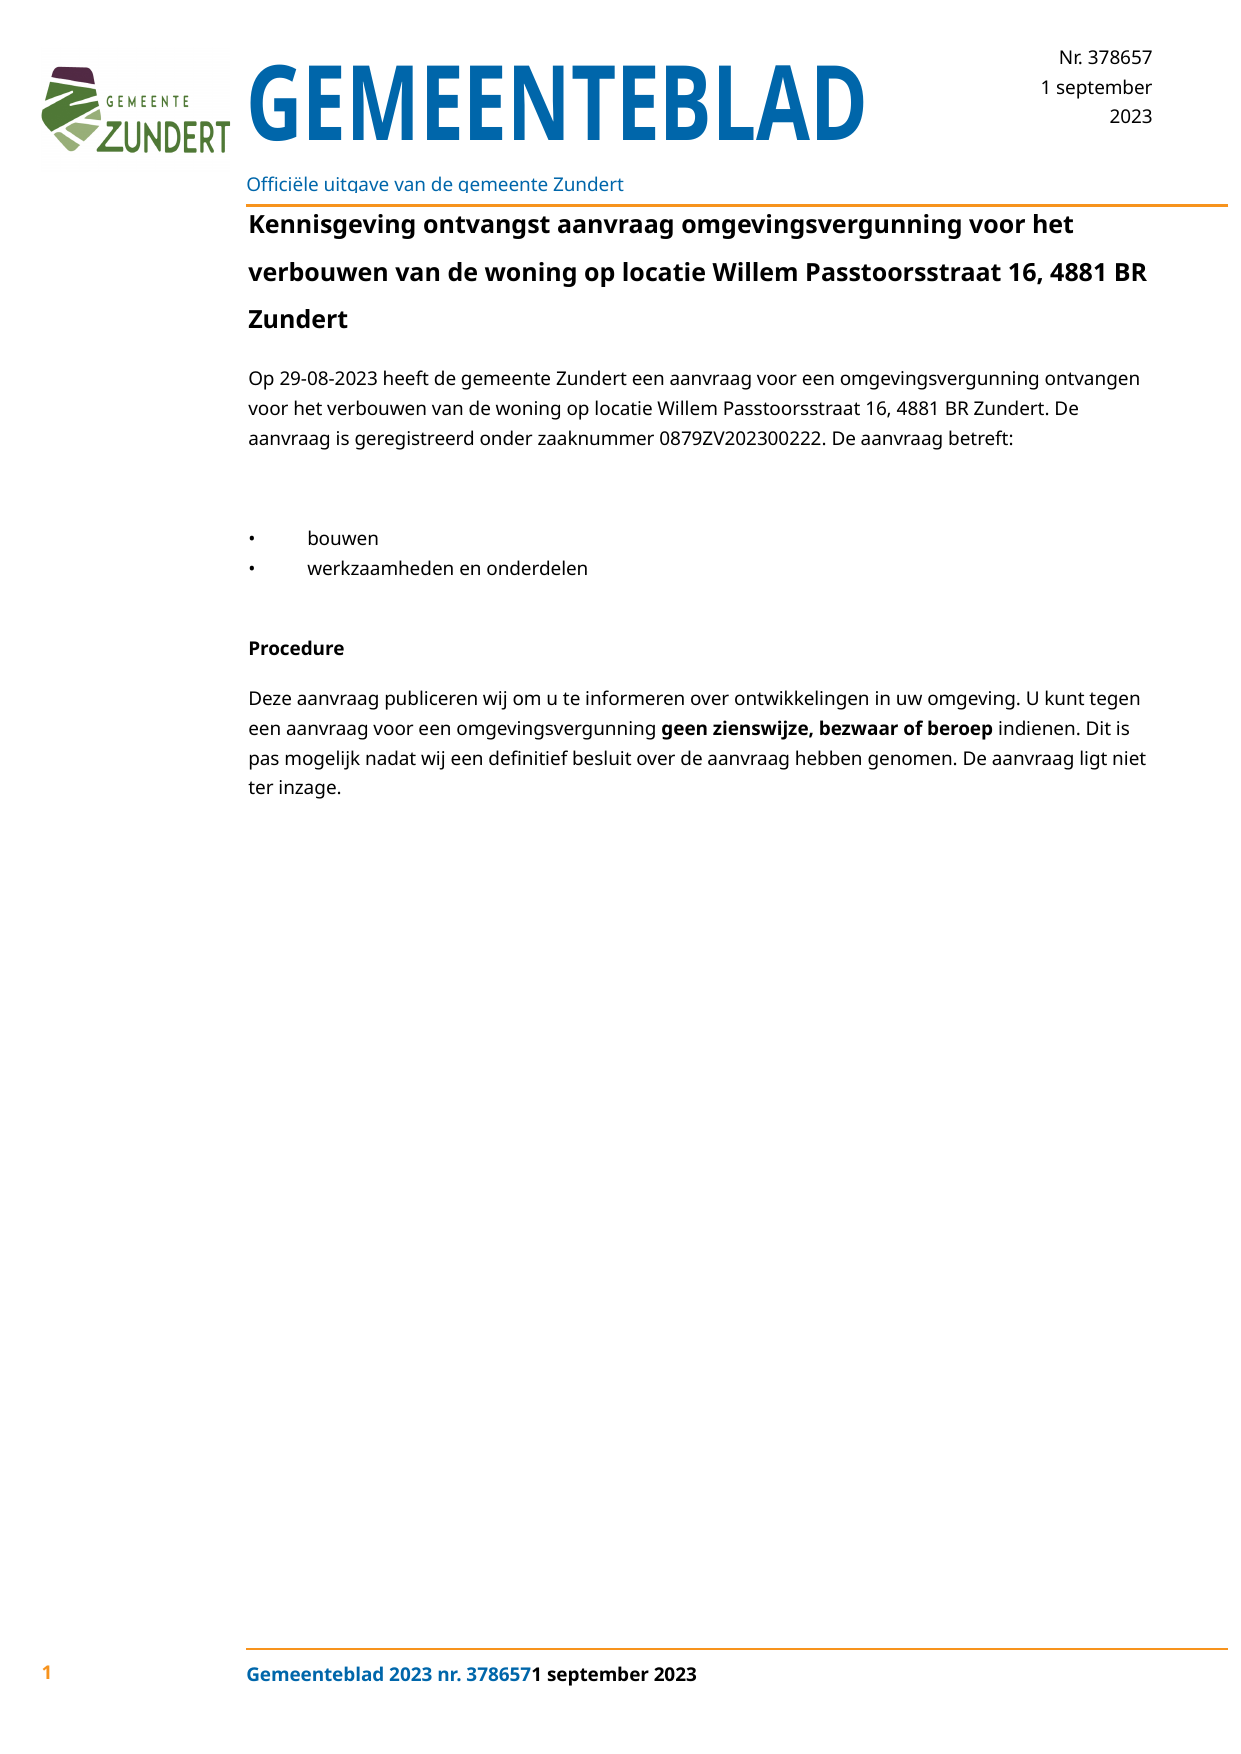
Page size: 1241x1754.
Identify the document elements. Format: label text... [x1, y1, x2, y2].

text Kennisgeving ontvangst aanvraag omgevingsvergunning voor het verbouwen van de woning op locatie Willem Passtoorsstraat 16, 4881 BR Zundert [248, 207, 1152, 336]
text Procedure [248, 635, 1152, 661]
list werkzaamheden en onderdelen [248, 555, 1152, 581]
list bouwen [248, 526, 1152, 551]
picture [41, 47, 231, 172]
text Op 29-08-2023 heeft de gemeente Zundert een aanvraag voor een omgevingsvergunning ontvangen voor het verbouwen van de woning op locatie Willem Passtoorsstraat 16, 4881 BR Zundert. De aanvraag is geregistreerd onder zaaknummer 0879ZV202300222. De aanvraag betreft: [248, 366, 1152, 450]
text Deze aanvraag publiceren wij om u te informeren over ontwikkelingen in uw omgeving. U kunt tegen een aanvraag voor een omgevingsvergunning geen zienswijze, bezwaar of beroep indienen. Dit is pas mogelijk nadat wij een definitief besluit over de aanvraag hebben genomen. De aanvraag ligt niet ter inzage. [248, 686, 1152, 800]
